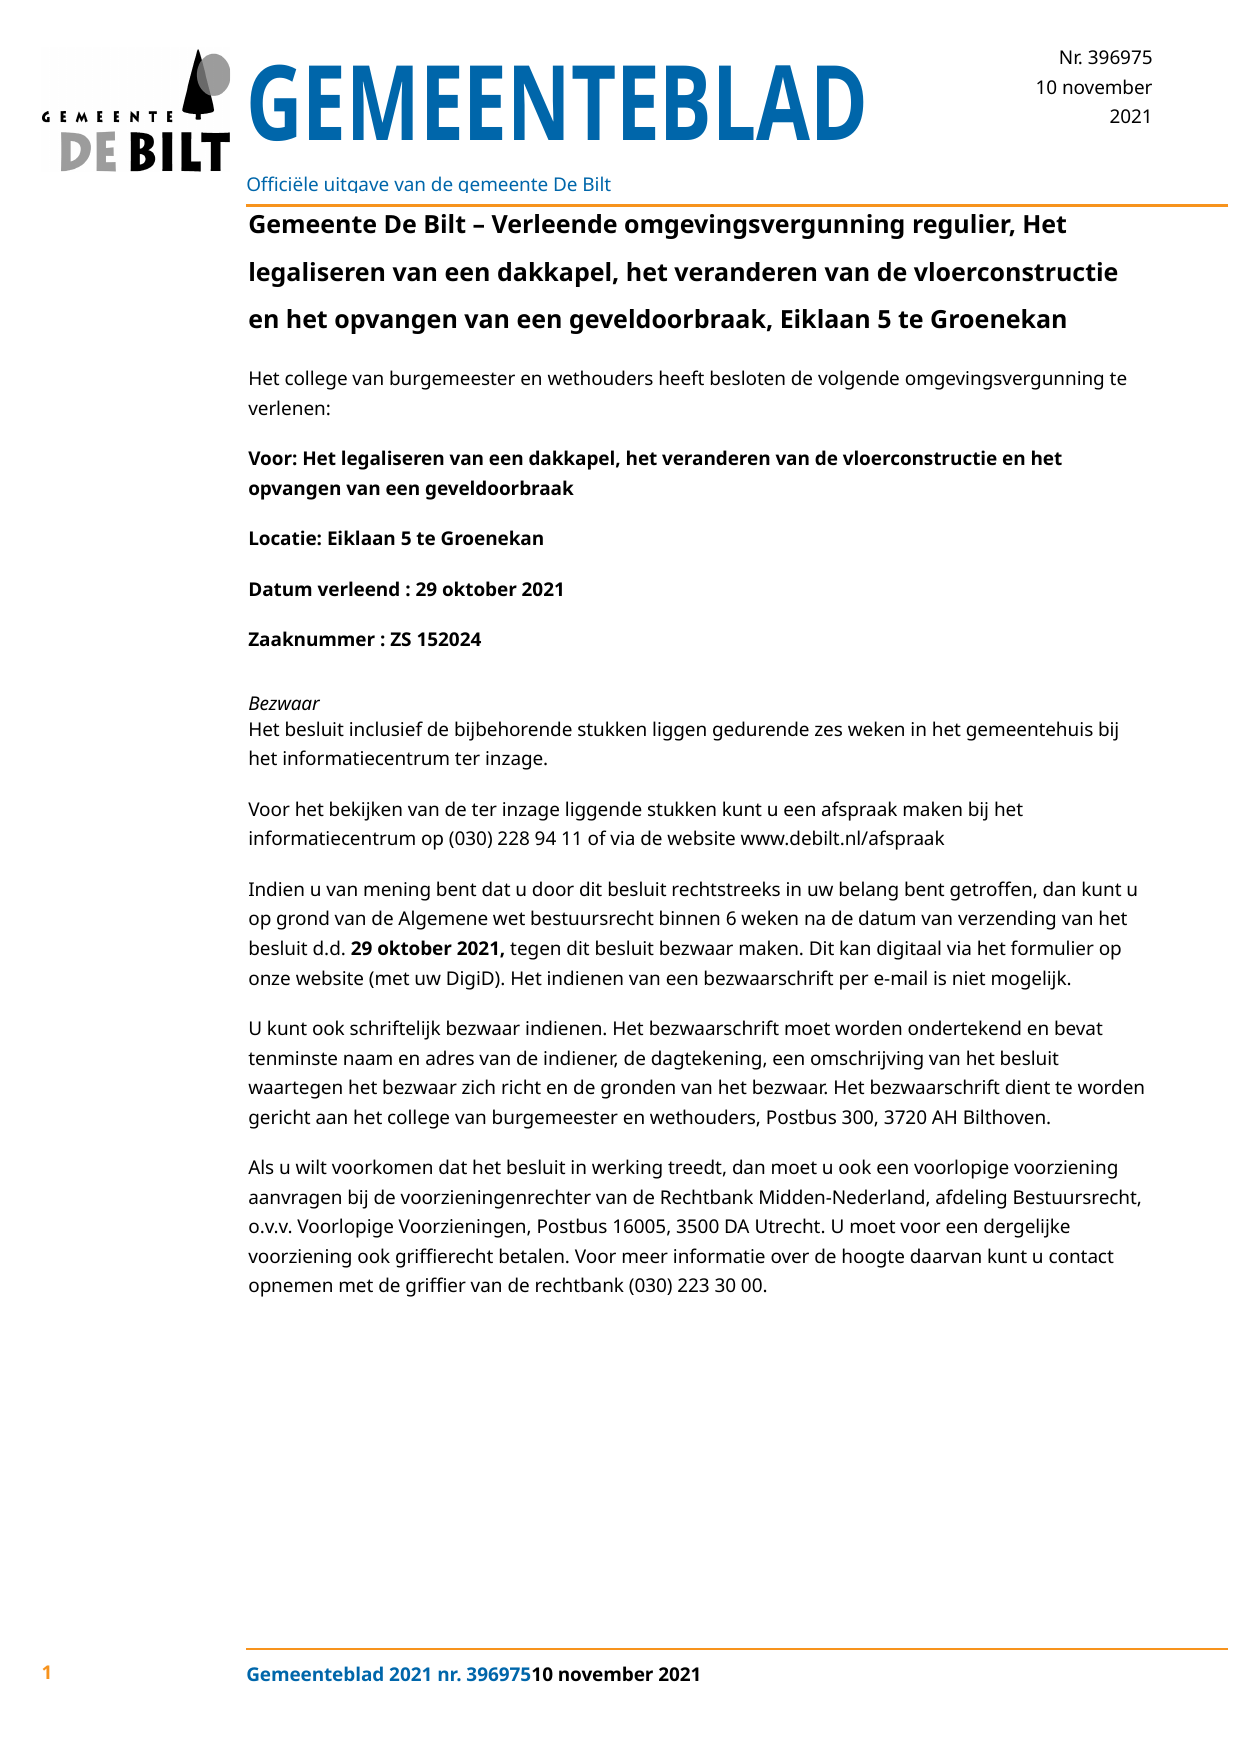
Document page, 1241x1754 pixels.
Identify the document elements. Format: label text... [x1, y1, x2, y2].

text Bezwaar [248, 690, 1152, 716]
text Voor het bekijken van de ter inzage liggende stukken kunt u een afspraak maken bij het informatiecentrum op (030) 228 94 11 of via de website www.debilt.nl/afspraak [248, 796, 1152, 851]
text Voor: Het legaliseren van een dakkapel, het veranderen van de vloerconstructie en het opvangen van een geveldoorbraak [248, 446, 1152, 501]
text Zaaknummer : ZS 152024 [248, 626, 1152, 652]
text Gemeente De Bilt – Verleende omgevingsvergunning regulier, Het legaliseren van een dakkapel, het veranderen van de vloerconstructie en het opvangen van een geveldoorbraak, Eiklaan 5 te Groenekan [248, 207, 1152, 336]
text Indien u van mening bent dat u door dit besluit rechtstreeks in uw belang bent getroffen, dan kunt u op grond van de Algemene wet bestuursrecht binnen 6 weken na de datum van verzending van het besluit d.d. 29 oktober 2021, tegen dit besluit bezwaar maken. Dit kan digitaal via het formulier op onze website (met uw DigiD). Het indienen van een bezwaarschrift per e-mail is niet mogelijk. [248, 876, 1152, 991]
text Als u wilt voorkomen dat het besluit in werking treedt, dan moet u ook een voorlopige voorziening aanvragen bij de voorzieningenrechter van de Rechtbank Midden-Nederland, afdeling Bestuursrecht, o.v.v. Voorlopige Voorzieningen, Postbus 16005, 3500 DA Utrecht. U moet voor een dergelijke voorziening ook griffierecht betalen. Voor meer informatie over de hoogte daarvan kunt u contact opnemen met de griffier van de rechtbank (030) 223 30 00. [248, 1154, 1152, 1298]
text Datum verleend : 29 oktober 2021 [248, 576, 1152, 602]
text Het college van burgemeester en wethouders heeft besloten de volgende omgevingsvergunning te verlenen: [248, 366, 1152, 421]
picture [41, 47, 231, 172]
text Het besluit inclusief de bijbehorende stukken liggen gedurende zes weken in het gemeentehuis bij het informatiecentrum ter inzage. [248, 716, 1152, 771]
text Locatie: Eiklaan 5 te Groenekan [248, 526, 1152, 551]
text U kunt ook schriftelijk bezwaar indienen. Het bezwaarschrift moet worden ondertekend en bevat tenminste naam en adres van de indiener, de dagtekening, een omschrijving van het besluit waartegen het bezwaar zich richt en de gronden van het bezwaar. Het bezwaarschrift dient te worden gericht aan het college van burgemeester en wethouders, Postbus 300, 3720 AH Bilthoven. [248, 1015, 1152, 1130]
